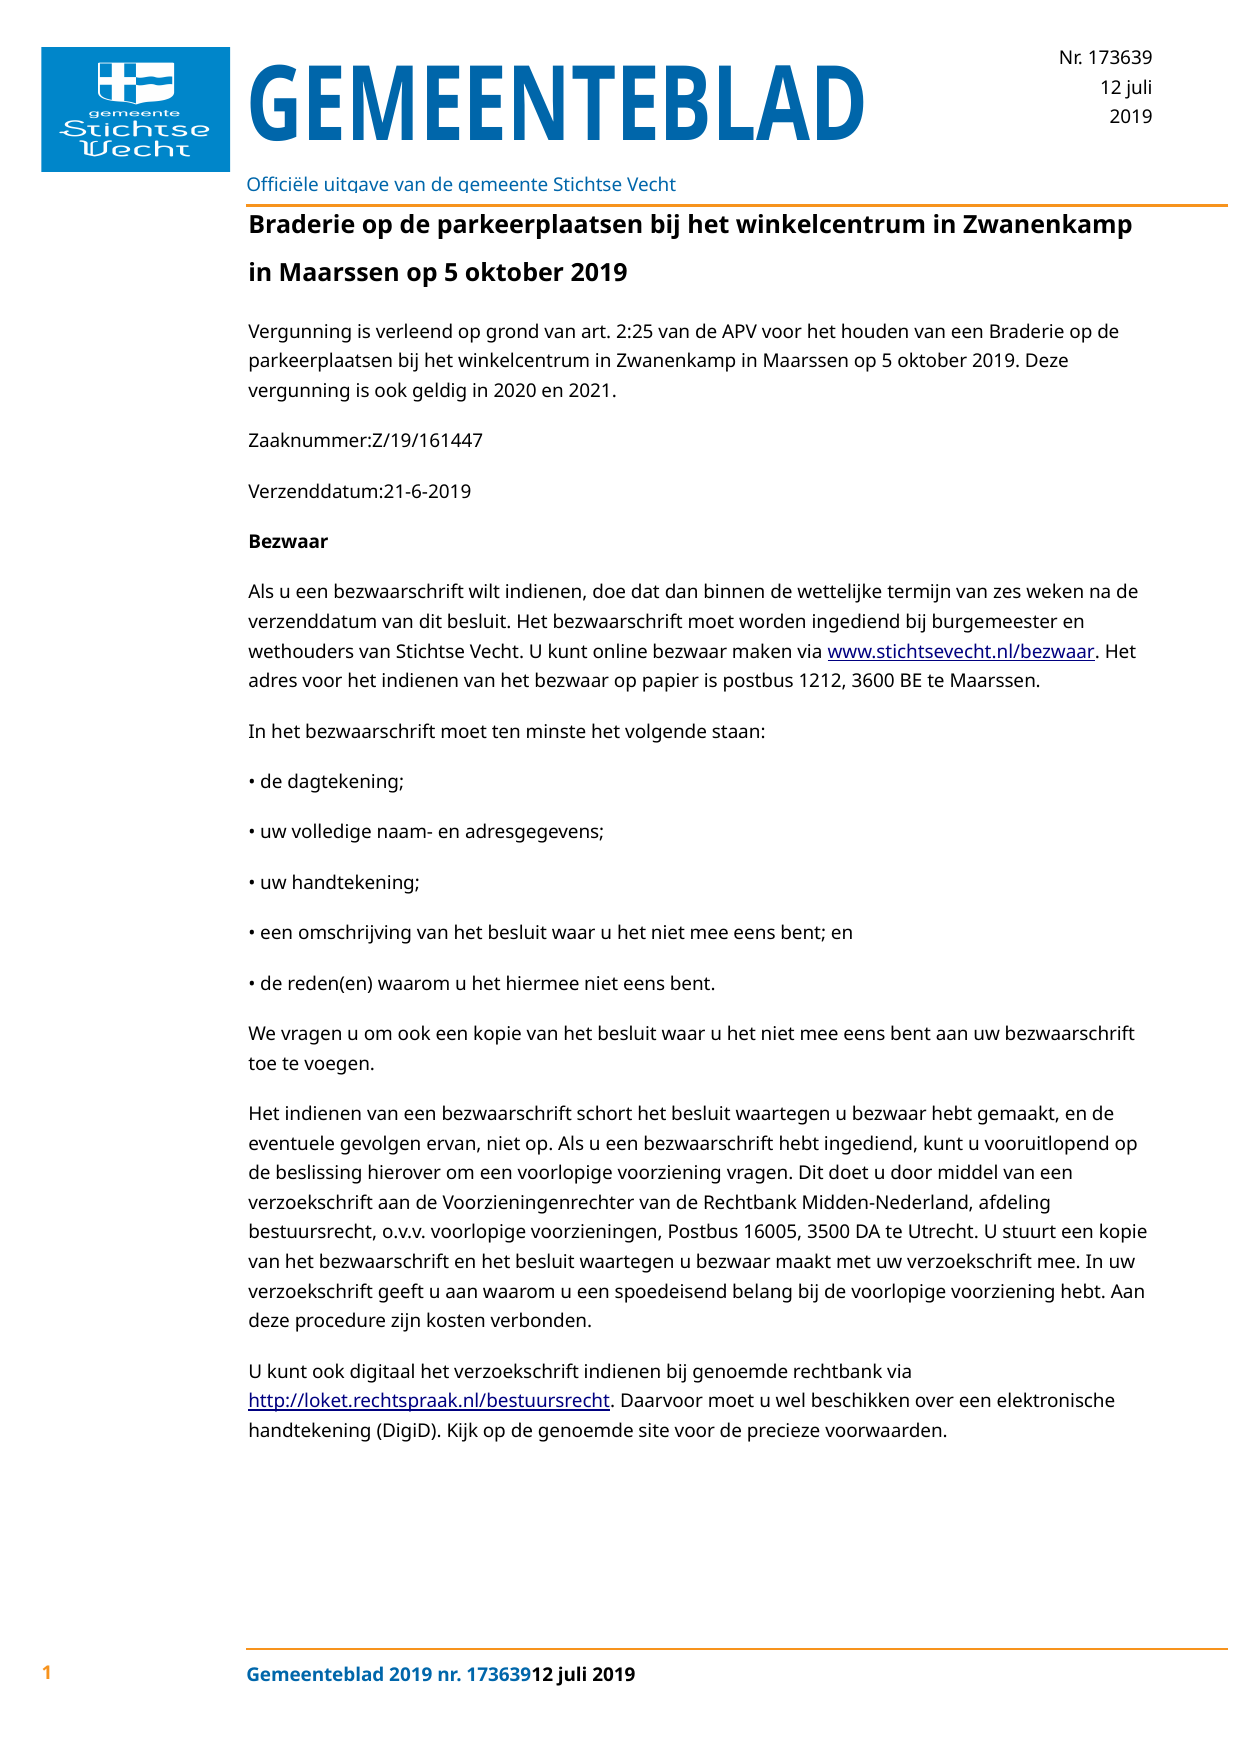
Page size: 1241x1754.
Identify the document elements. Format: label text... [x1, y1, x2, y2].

text Braderie op de parkeerplaatsen bij het winkelcentrum in Zwanenkamp in Maarssen op 5 oktober 2019 [248, 207, 1152, 288]
text • een omschrijving van het besluit waar u het niet mee eens bent; en [248, 919, 1152, 945]
text • de dagtekening; [248, 768, 1152, 794]
picture [99, 63, 135, 101]
text In het bezwaarschrift moet ten minste het volgende staan: [248, 718, 1152, 744]
text • de reden(en) waarom u het hiermee niet eens bent. [248, 970, 1152, 996]
text • uw handtekening; [248, 869, 1152, 895]
text We vragen u om ook een kopie van het besluit waar u het niet mee eens bent aan uw bezwaarschrift toe te voegen. [248, 1020, 1152, 1076]
text Verzenddatum:21-6-2019 [248, 478, 1152, 504]
text Zaaknummer:Z/19/161447 [248, 427, 1152, 453]
text U kunt ook digitaal het verzoekschrift indienen bij genoemde rechtbank via http://loket.rechtspraak.nl/bestuursrecht. Daarvoor moet u wel beschikken over een elektronische handtekening (DigiD). Kijk op de genoemde site voor de precieze voorwaarden. [248, 1358, 1152, 1443]
text Vergunning is verleend op grond van art. 2:25 van de APV voor het houden van een Braderie op de parkeerplaatsen bij het winkelcentrum in Zwanenkamp in Maarssen op 5 oktober 2019. Deze vergunning is ook geldig in 2020 en 2021. [248, 318, 1152, 403]
text Bezwaar [248, 528, 1152, 554]
picture [137, 63, 174, 103]
text Het indienen van een bezwaarschrift schort het besluit waartegen u bezwaar hebt gemaakt, en de eventuele gevolgen ervan, niet op. Als u een bezwaarschrift hebt ingediend, kunt u vooruitlopend op de beslissing hierover om een voorlopige voorziening vragen. Dit doet u door middel van een verzoekschrift aan de Voorzieningenrechter van de Rechtbank Midden-Nederland, afdeling bestuursrecht, o.v.v. voorlopige voorzieningen, Postbus 16005, 3500 DA te Utrecht. U stuurt een kopie van het bezwaarschrift en het besluit waartegen u bezwaar maakt met uw verzoekschrift mee. In uw verzoekschrift geeft u aan waarom u een spoedeisend belang bij de voorlopige voorziening hebt. Aan deze procedure zijn kosten verbonden. [248, 1100, 1152, 1333]
text Als u een bezwaarschrift wilt indienen, doe dat dan binnen de wettelijke termijn van zes weken na de verzenddatum van dit besluit. Het bezwaarschrift moet worden ingediend bij burgemeester en wethouders van Stichtse Vecht. U kunt online bezwaar maken via www.stichtsevecht.nl/bezwaar. Het adres voor het indienen van het bezwaar op papier is postbus 1212, 3600 BE te Maarssen. [248, 579, 1152, 693]
text • uw volledige naam- en adresgegevens; [248, 819, 1152, 844]
